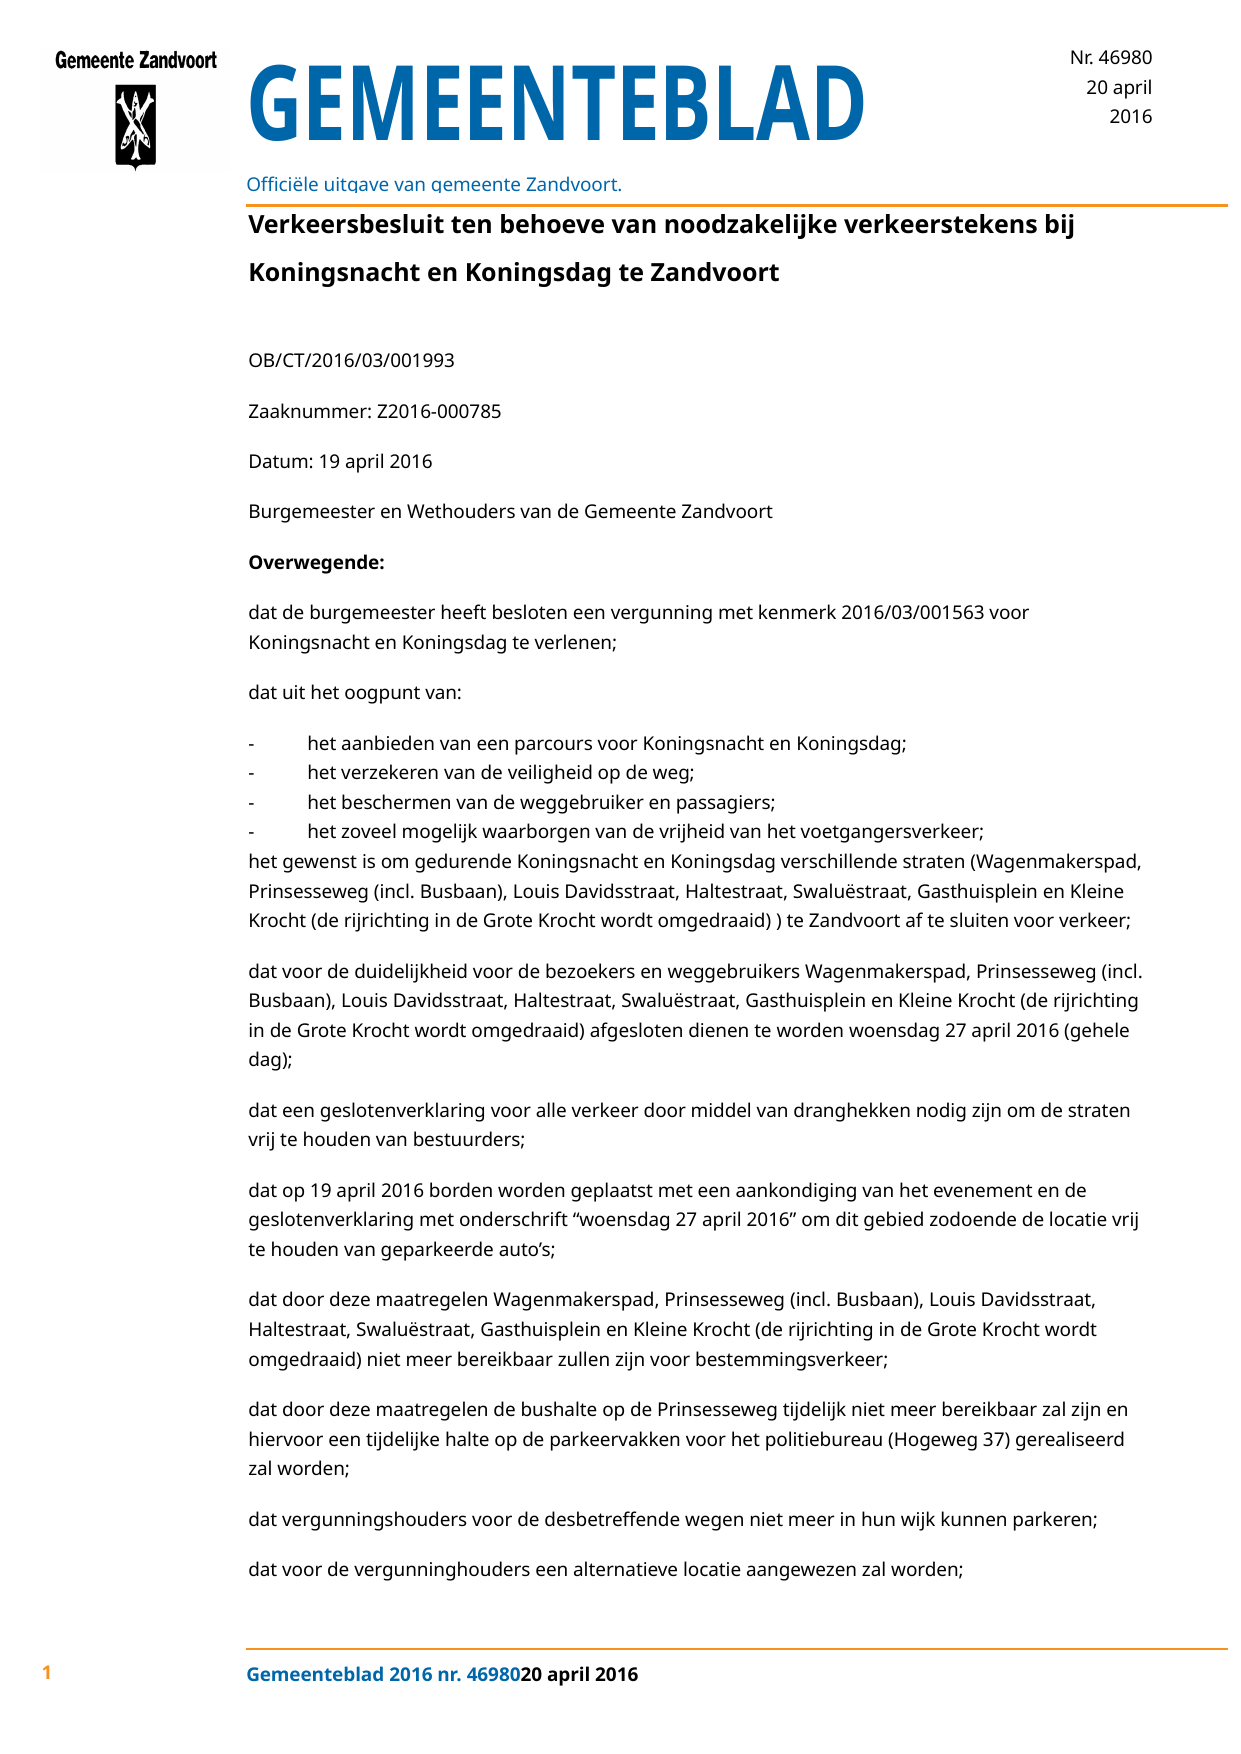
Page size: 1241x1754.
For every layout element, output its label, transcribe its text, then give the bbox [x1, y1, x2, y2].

text dat vergunningshouders voor de desbetreffende wegen niet meer in hun wijk kunnen parkeren; [248, 1506, 1152, 1532]
text dat voor de duidelijkheid voor de bezoekers en weggebruikers Wagenmakerspad, Prinsesseweg (incl. Busbaan), Louis Davidsstraat, Haltestraat, Swaluëstraat, Gasthuisplein en Kleine Krocht (de rijrichting in de Grote Krocht wordt omgedraaid) afgesloten dienen te worden woensdag 27 april 2016 (gehele dag); [248, 958, 1152, 1072]
text Datum: 19 april 2016 [248, 448, 1152, 474]
text dat voor de vergunninghouders een alternatieve locatie aangewezen zal worden; [248, 1556, 1152, 1582]
list het beschermen van de weggebruiker en passagiers; [248, 789, 1152, 815]
text dat op 19 april 2016 borden worden geplaatst met een aankondiging van het evenement en de geslotenverklaring met onderschrift “woensdag 27 april 2016” om dit gebied zodoende de locatie vrij te houden van geparkeerde auto’s; [248, 1177, 1152, 1262]
list het verzekeren van de veiligheid op de weg; [248, 759, 1152, 785]
picture [41, 47, 231, 172]
text dat door deze maatregelen de bushalte op de Prinsesseweg tijdelijk niet meer bereikbaar zal zijn en hiervoor een tijdelijke halte op de parkeervakken voor het politiebureau (Hogeweg 37) gerealiseerd zal worden; [248, 1396, 1152, 1481]
text Zaaknummer: Z2016-000785 [248, 398, 1152, 424]
list het aanbieden van een parcours voor Koningsnacht en Koningsdag; [248, 730, 1152, 756]
text het gewenst is om gedurende Koningsnacht en Koningsdag verschillende straten (Wagenmakerspad, Prinsesseweg (incl. Busbaan), Louis Davidsstraat, Haltestraat, Swaluëstraat, Gasthuisplein en Kleine Krocht (de rijrichting in de Grote Krocht wordt omgedraaid) ) te Zandvoort af te sluiten voor verkeer; [248, 848, 1152, 933]
list het zoveel mogelijk waarborgen van de vrijheid van het voetgangersverkeer; [248, 819, 1152, 844]
text OB/CT/2016/03/001993 [248, 347, 1152, 373]
text Verkeersbesluit ten behoeve van noodzakelijke verkeerstekens bij Koningsnacht en Koningsdag te Zandvoort [248, 207, 1152, 288]
text Burgemeester en Wethouders van de Gemeente Zandvoort [248, 499, 1152, 524]
text dat uit het oogpunt van: [248, 679, 1152, 705]
text dat een geslotenverklaring voor alle verkeer door middel van dranghekken nodig zijn om de straten vrij te houden van bestuurders; [248, 1097, 1152, 1152]
text dat de burgemeester heeft besloten een vergunning met kenmerk 2016/03/001563 voor Koningsnacht en Koningsdag te verlenen; [248, 599, 1152, 655]
text Overwegende: [248, 549, 1152, 575]
text dat door deze maatregelen Wagenmakerspad, Prinsesseweg (incl. Busbaan), Louis Davidsstraat, Haltestraat, Swaluëstraat, Gasthuisplein en Kleine Krocht (de rijrichting in de Grote Krocht wordt omgedraaid) niet meer bereikbaar zullen zijn voor bestemmingsverkeer; [248, 1287, 1152, 1372]
